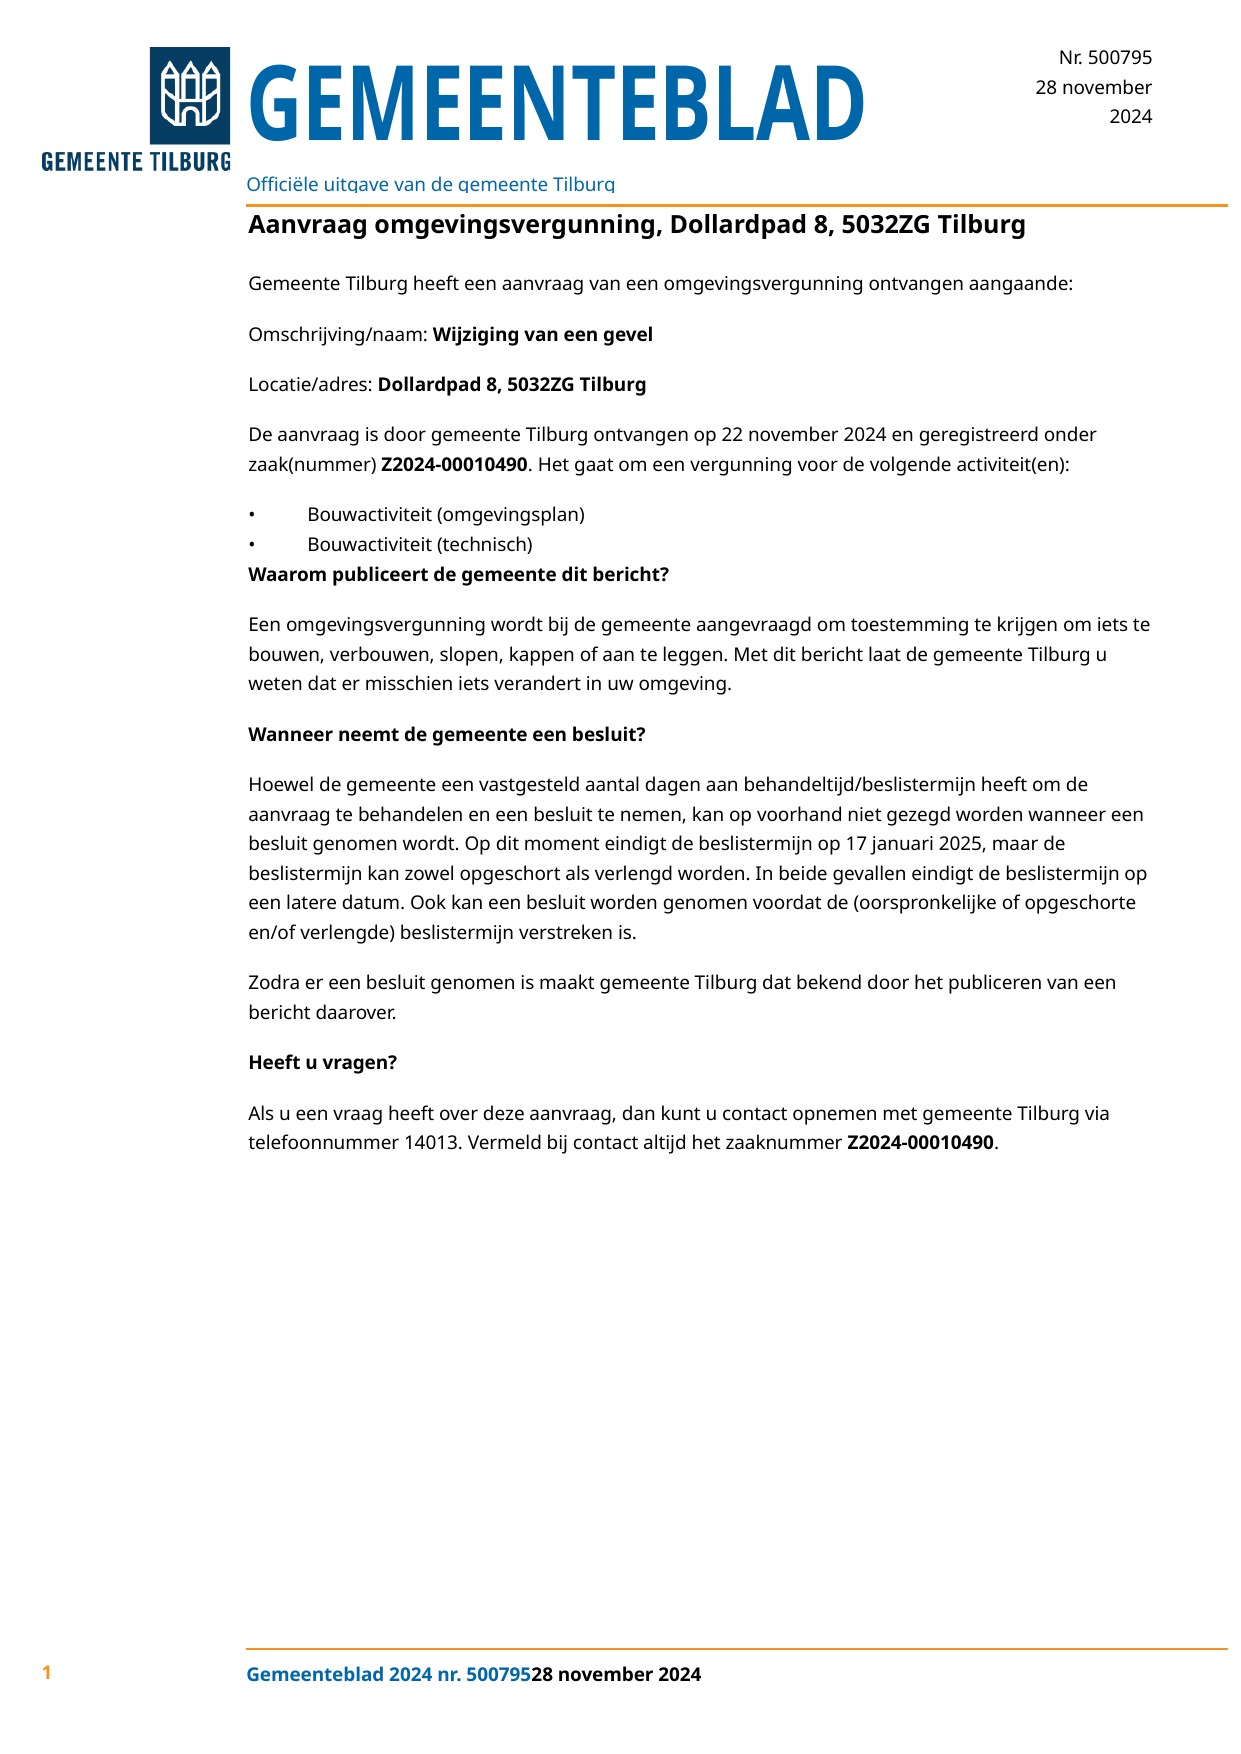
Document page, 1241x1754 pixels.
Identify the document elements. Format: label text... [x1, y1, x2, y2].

text Waarom publiceert de gemeente dit bericht? [248, 561, 1152, 586]
text Omschrijving/naam: Wijziging van een gevel [248, 321, 1152, 346]
text Hoewel de gemeente een vastgesteld aantal dagen aan behandeltijd/beslistermijn heeft om de aanvraag te behandelen en een besluit te nemen, kan op voorhand niet gezegd worden wanneer een besluit genomen wordt. Op dit moment eindigt de beslistermijn op 17 januari 2025, maar de beslistermijn kan zowel opgeschort als verlengd worden. In beide gevallen eindigt de beslistermijn op een latere datum. Ook kan een besluit worden genomen voordat de (oorspronkelijke of opgeschorte en/of verlengde) beslistermijn verstreken is. [248, 771, 1152, 945]
list Bouwactiviteit (omgevingsplan) [248, 502, 1152, 527]
text Een omgevingsvergunning wordt bij de gemeente aangevraagd om toestemming te krijgen om iets te bouwen, verbouwen, slopen, kappen of aan te leggen. Met dit bericht laat de gemeente Tilburg u weten dat er misschien iets verandert in uw omgeving. [248, 611, 1152, 696]
text Als u een vraag heeft over deze aanvraag, dan kunt u contact opnemen met gemeente Tilburg via telefoonnummer 14013. Vermeld bij contact altijd het zaaknummer Z2024-00010490. [248, 1100, 1152, 1155]
text Zodra er een besluit genomen is maakt gemeente Tilburg dat bekend door het publiceren van een bericht daarover. [248, 969, 1152, 1025]
text Heeft u vragen? [248, 1049, 1152, 1075]
text De aanvraag is door gemeente Tilburg ontvangen op 22 november 2024 en geregistreerd onder zaak(nummer) Z2024-00010490. Het gaat om een vergunning voor de volgende activiteit(en): [248, 422, 1152, 477]
text Locatie/adres: Dollardpad 8, 5032ZG Tilburg [248, 371, 1152, 397]
text Aanvraag omgevingsvergunning, Dollardpad 8, 5032ZG Tilburg [248, 207, 1152, 241]
list Bouwactiviteit (technisch) [248, 531, 1152, 557]
picture [41, 47, 231, 172]
text Wanneer neemt de gemeente een besluit? [248, 721, 1152, 746]
text Gemeente Tilburg heeft een aanvraag van een omgevingsvergunning ontvangen aangaande: [248, 270, 1152, 296]
